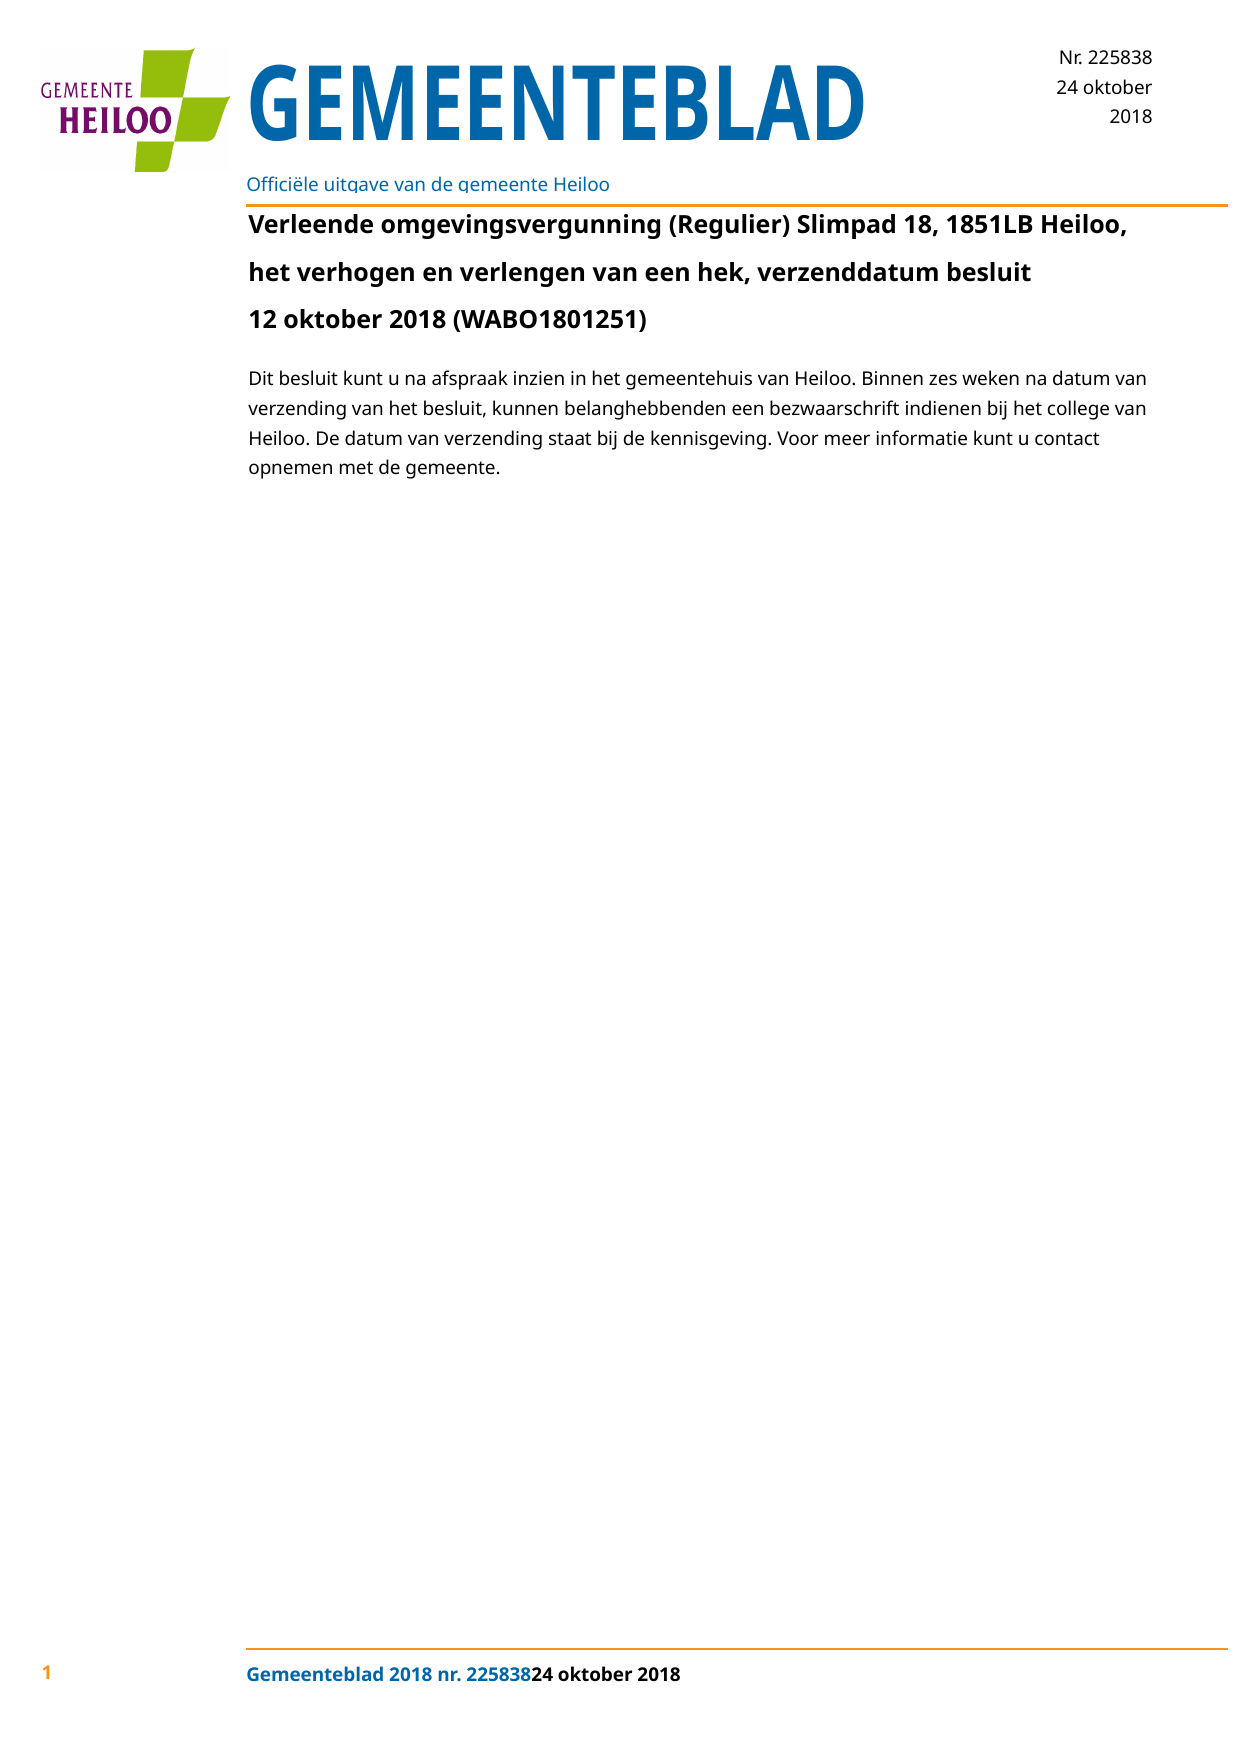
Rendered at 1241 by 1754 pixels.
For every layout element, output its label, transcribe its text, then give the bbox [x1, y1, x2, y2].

text Verleende omgevingsvergunning (Regulier) Slimpad 18, 1851LB Heiloo, het verhogen en verlengen van een hek, verzenddatum besluit 12 oktober 2018 (WABO1801251) [248, 207, 1152, 336]
picture [41, 47, 231, 172]
text Dit besluit kunt u na afspraak inzien in het gemeentehuis van Heiloo. Binnen zes weken na datum van verzending van het besluit, kunnen belanghebbenden een bezwaarschrift indienen bij het college van Heiloo. De datum van verzending staat bij de kennisgeving. Voor meer informatie kunt u contact opnemen met de gemeente. [248, 366, 1152, 480]
